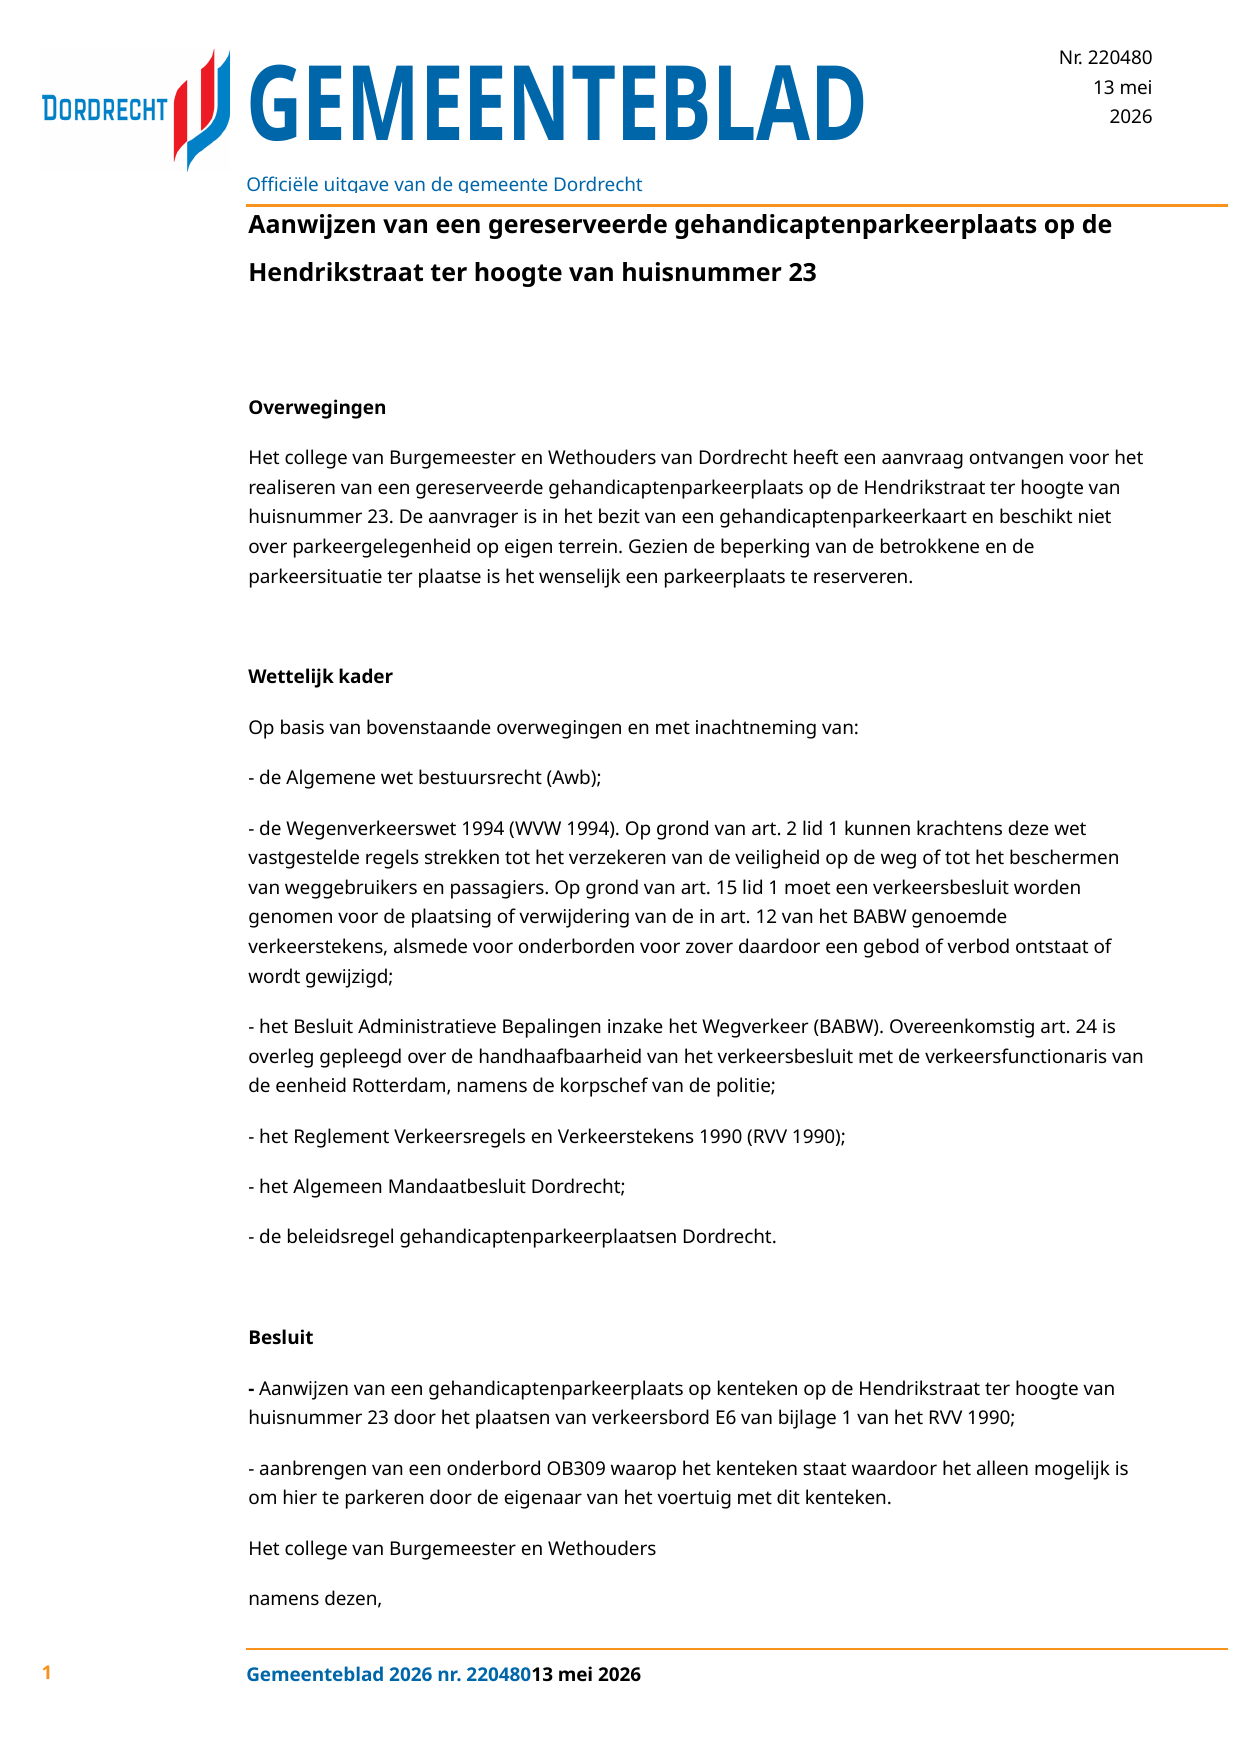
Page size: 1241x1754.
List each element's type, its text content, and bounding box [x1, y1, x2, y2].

text - het Algemeen Mandaatbesluit Dordrecht; [248, 1173, 1152, 1199]
picture [41, 47, 231, 172]
text namens dezen, [248, 1585, 1152, 1611]
text - het Reglement Verkeersregels en Verkeerstekens 1990 (RVV 1990); [248, 1123, 1152, 1148]
text Aanwijzen van een gereserveerde gehandicaptenparkeerplaats op de Hendrikstraat ter hoogte van huisnummer 23 [248, 207, 1152, 288]
text Besluit [248, 1324, 1152, 1350]
text Wettelijk kader [248, 664, 1152, 689]
text Het college van Burgemeester en Wethouders van Dordrecht heeft een aanvraag ontvangen voor het realiseren van een gereserveerde gehandicaptenparkeerplaats op de Hendrikstraat ter hoogte van huisnummer 23. De aanvrager is in het bezit van een gehandicaptenparkeerkaart en beschikt niet over parkeergelegenheid op eigen terrein. Gezien de beperking van de betrokkene en de parkeersituatie ter plaatse is het wenselijk een parkeerplaats te reserveren. [248, 444, 1152, 588]
text - de Algemene wet bestuursrecht (Awb); [248, 764, 1152, 790]
text - de beleidsregel gehandicaptenparkeerplaatsen Dordrecht. [248, 1224, 1152, 1249]
text - de Wegenverkeerswet 1994 (WVW 1994). Op grond van art. 2 lid 1 kunnen krachtens deze wet vastgestelde regels strekken tot het verzekeren van de veiligheid op de weg of tot het beschermen van weggebruikers en passagiers. Op grond van art. 15 lid 1 moet een verkeersbesluit worden genomen voor de plaatsing of verwijdering van de in art. 12 van het BABW genoemde verkeerstekens, alsmede voor onderborden voor zover daardoor een gebod of verbod ontstaat of wordt gewijzigd; [248, 815, 1152, 988]
text - Aanwijzen van een gehandicaptenparkeerplaats op kenteken op de Hendrikstraat ter hoogte van huisnummer 23 door het plaatsen van verkeersbord E6 van bijlage 1 van het RVV 1990; [248, 1375, 1152, 1430]
text Overwegingen [248, 394, 1152, 420]
text Op basis van bovenstaande overwegingen en met inachtneming van: [248, 714, 1152, 740]
text Het college van Burgemeester en Wethouders [248, 1535, 1152, 1561]
text - het Besluit Administratieve Bepalingen inzake het Wegverkeer (BABW). Overeenkomstig art. 24 is overleg gepleegd over de handhaafbaarheid van het verkeersbesluit met de verkeersfunctionaris van de eenheid Rotterdam, namens de korpschef van de politie; [248, 1013, 1152, 1098]
text - aanbrengen van een onderbord OB309 waarop het kenteken staat waardoor het alleen mogelijk is om hier te parkeren door de eigenaar van het voertuig met dit kenteken. [248, 1455, 1152, 1510]
